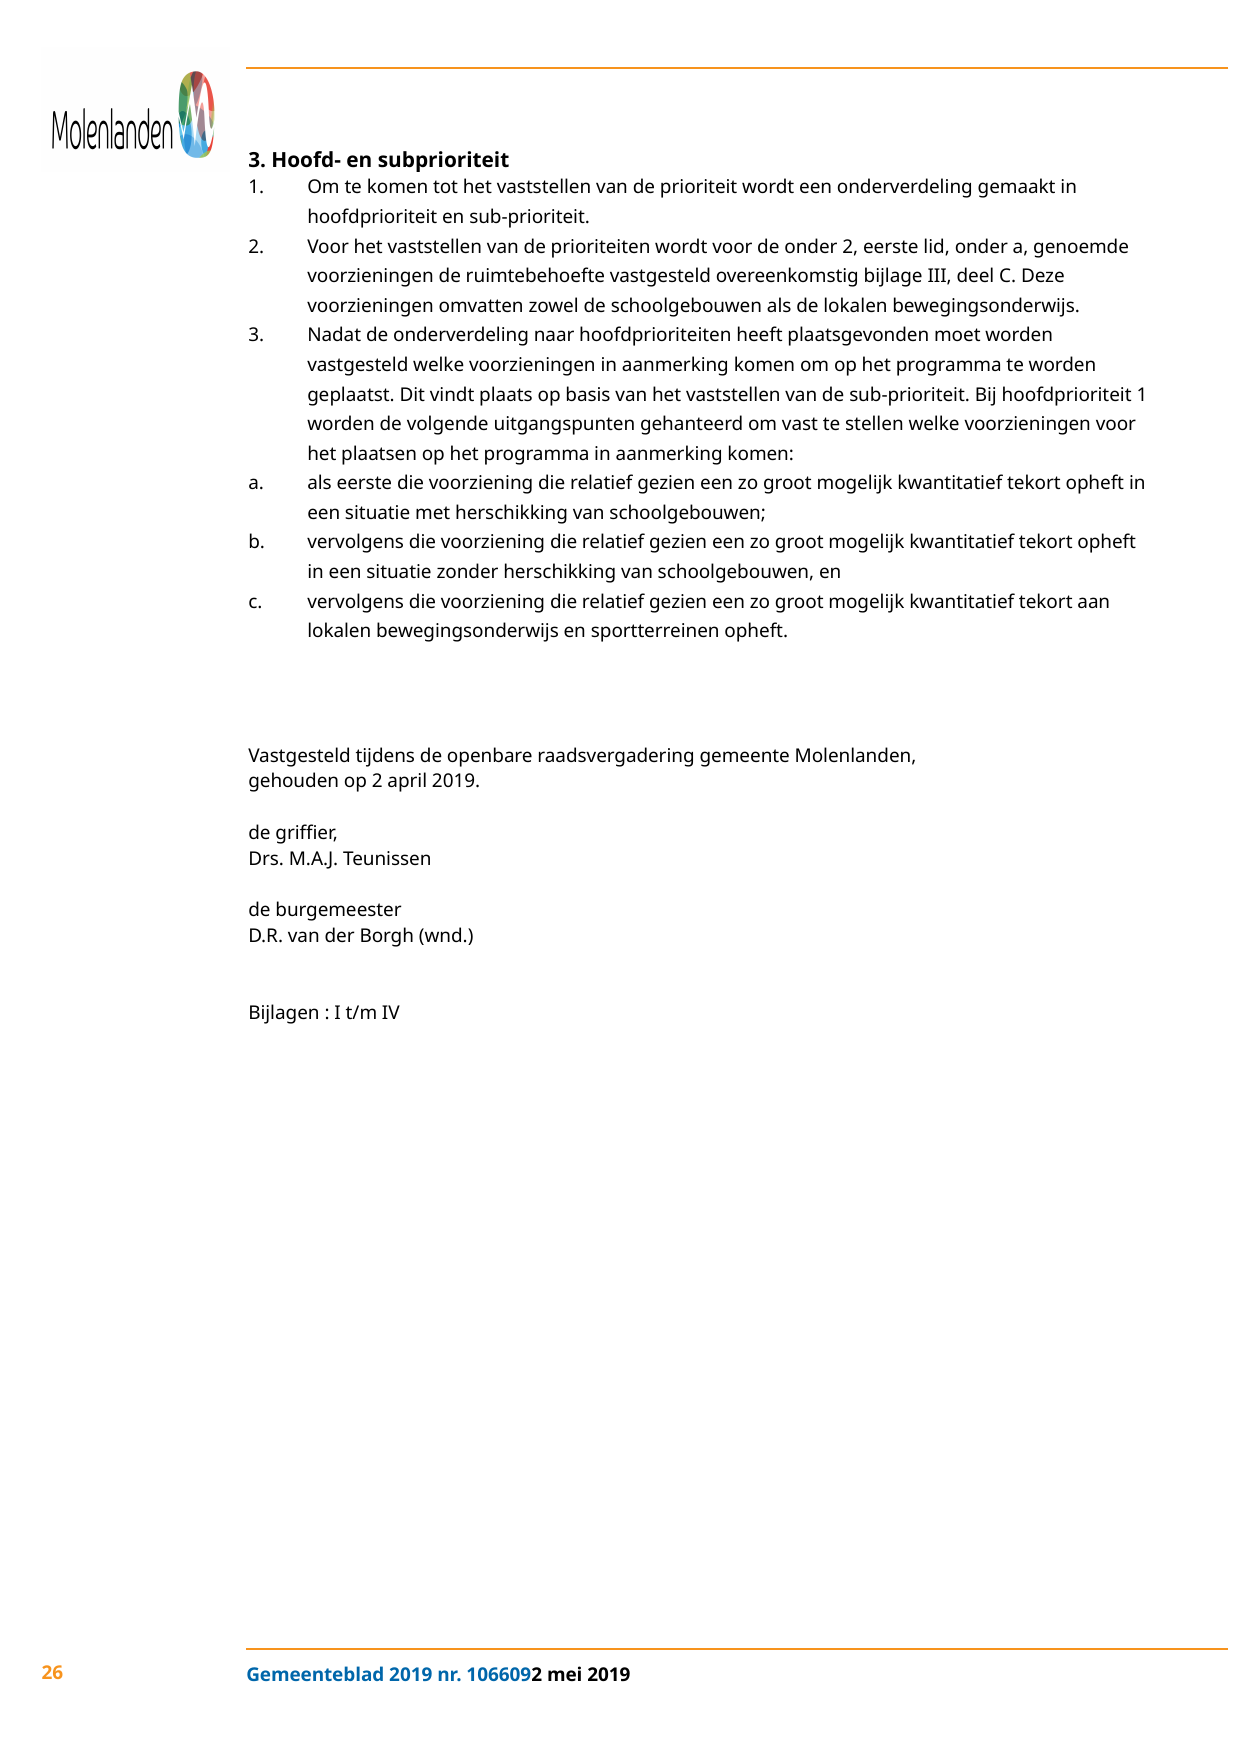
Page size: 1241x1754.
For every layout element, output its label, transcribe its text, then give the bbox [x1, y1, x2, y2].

text de burgemeester [248, 896, 1152, 922]
list vervolgens die voorziening die relatief gezien een zo groot mogelijk kwantitatief tekort opheft in een situatie zonder herschikking van schoolgebouwen, en [248, 529, 1152, 584]
picture [41, 47, 231, 172]
text D.R. van der Borgh (wnd.) [248, 922, 1152, 948]
list Nadat de onderverdeling naar hoofdprioriteiten heeft plaatsgevonden moet worden vastgesteld welke voorzieningen in aanmerking komen om op het programma te worden geplaatst. Dit vindt plaats op basis van het vaststellen van de sub-prioriteit. Bij hoofdprioriteit 1 worden de volgende uitgangspunten gehanteerd om vast te stellen welke voorzieningen voor het plaatsen op het programma in aanmerking komen: [248, 322, 1152, 466]
text Vastgesteld tijdens de openbare raadsvergadering gemeente Molenlanden, [248, 742, 1152, 768]
text 3. Hoofd- en subprioriteit [248, 145, 1152, 174]
list Voor het vaststellen van de prioriteiten wordt voor de onder 2, eerste lid, onder a, genoemde voorzieningen de ruimtebehoefte vastgesteld overeenkomstig bijlage III, deel C. Deze voorzieningen omvatten zowel de schoolgebouwen als de lokalen bewegingsonderwijs. [248, 233, 1152, 318]
text de griffier, [248, 819, 1152, 845]
text gehouden op 2 april 2019. [248, 768, 1152, 793]
text Drs. M.A.J. Teunissen [248, 845, 1152, 871]
list als eerste die voorziening die relatief gezien een zo groot mogelijk kwantitatief tekort opheft in een situatie met herschikking van schoolgebouwen; [248, 469, 1152, 525]
text Bijlagen : I t/m IV [248, 999, 1152, 1025]
list vervolgens die voorziening die relatief gezien een zo groot mogelijk kwantitatief tekort aan lokalen bewegingsonderwijs en sportterreinen opheft. [248, 588, 1152, 643]
list Om te komen tot het vaststellen van de prioriteit wordt een onderverdeling gemaakt in hoofdprioriteit en sub-prioriteit. [248, 174, 1152, 229]
